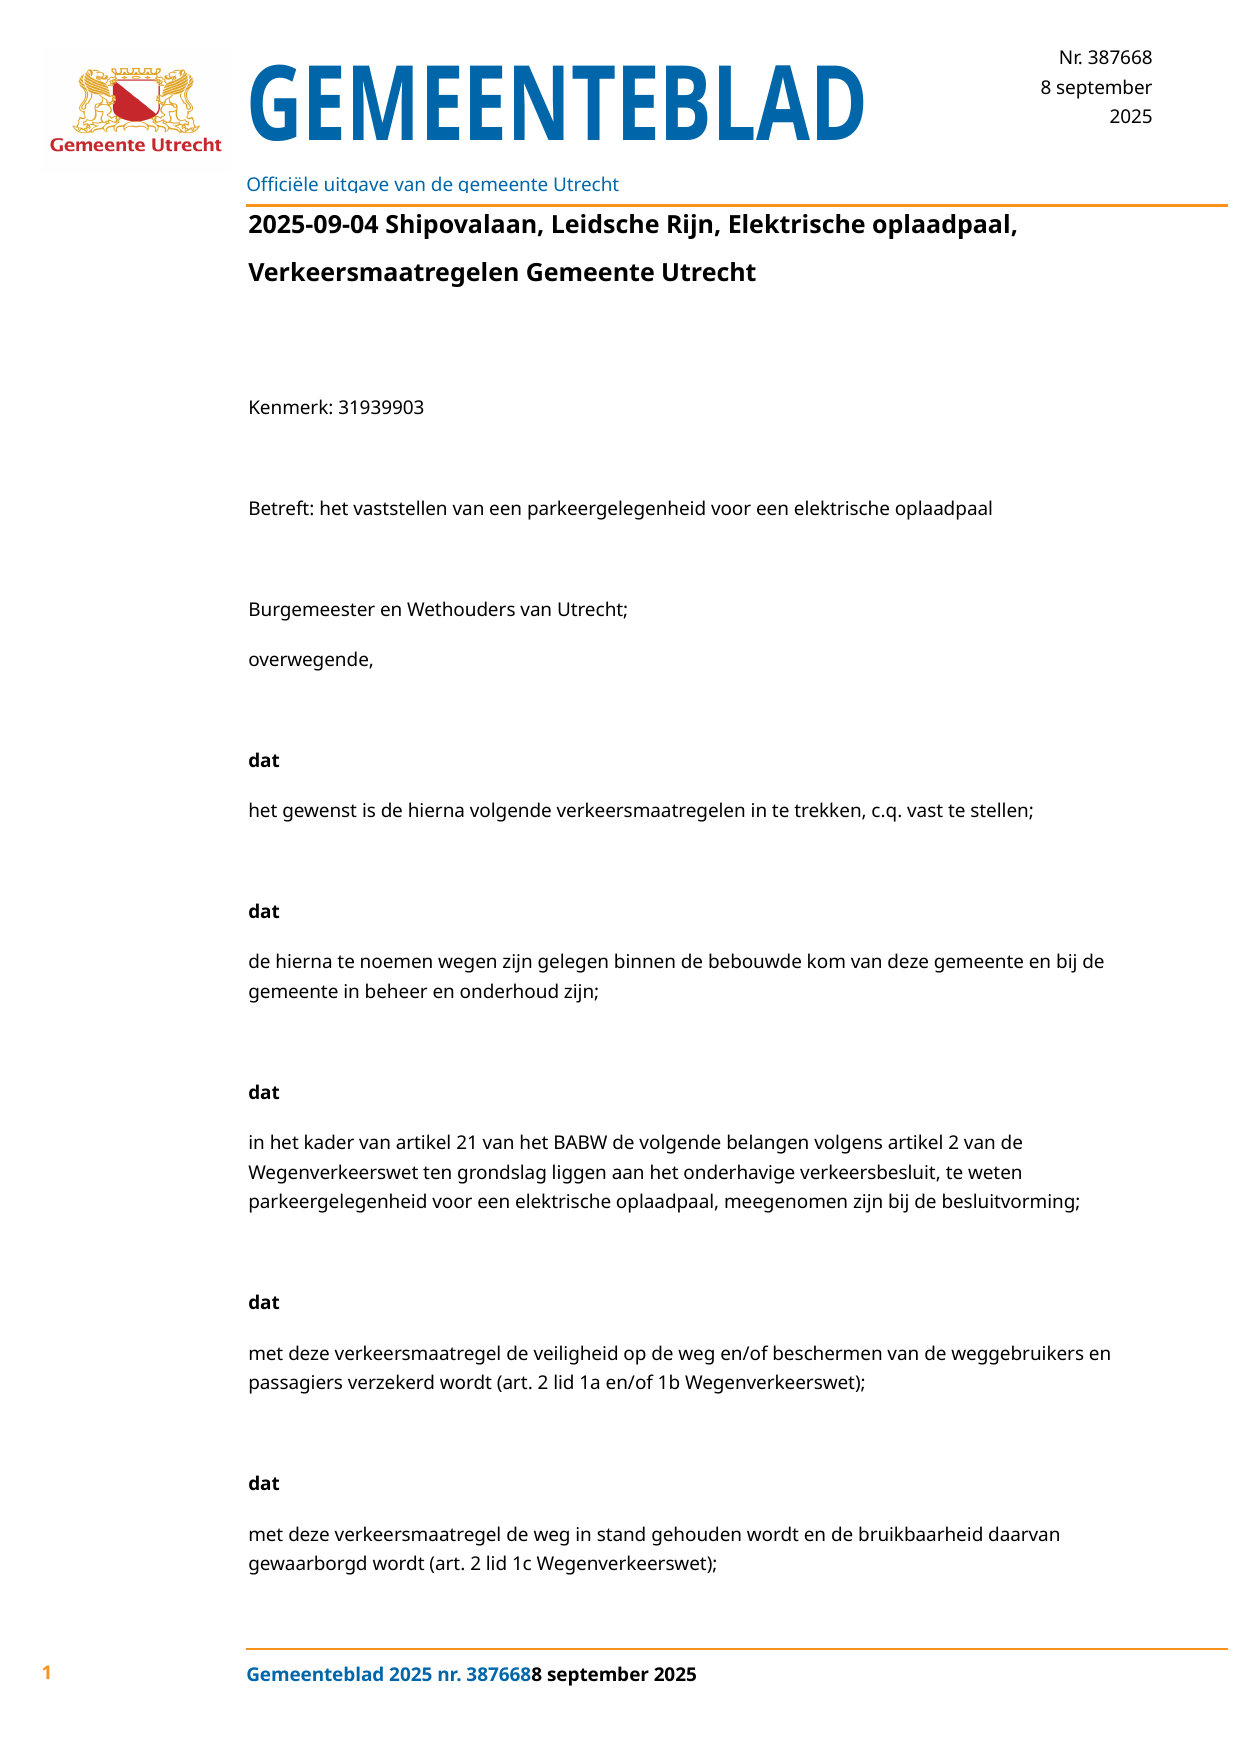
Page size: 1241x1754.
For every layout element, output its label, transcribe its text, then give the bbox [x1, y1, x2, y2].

text overwegende, [248, 646, 1152, 672]
text Betreft: het vaststellen van een parkeergelegenheid voor een elektrische oplaadpaal [248, 495, 1152, 521]
text de hierna te noemen wegen zijn gelegen binnen de bebouwde kom van deze gemeente en bij de gemeente in beheer en onderhoud zijn; [248, 949, 1152, 1004]
text dat [248, 898, 1152, 924]
text dat [248, 1470, 1152, 1496]
text dat [248, 747, 1152, 773]
text met deze verkeersmaatregel de weg in stand gehouden wordt en de bruikbaarheid daarvan gewaarborgd wordt (art. 2 lid 1c Wegenverkeerswet); [248, 1521, 1152, 1576]
text het gewenst is de hierna volgende verkeersmaatregelen in te trekken, c.q. vast te stellen; [248, 797, 1152, 823]
text dat [248, 1289, 1152, 1315]
text in het kader van artikel 21 van het BABW de volgende belangen volgens artikel 2 van de Wegenverkeerswet ten grondslag liggen aan het onderhavige verkeersbesluit, te weten parkeergelegenheid voor een elektrische oplaadpaal, meegenomen zijn bij de besluitvorming; [248, 1129, 1152, 1214]
text dat [248, 1079, 1152, 1105]
text Burgemeester en Wethouders van Utrecht; [248, 596, 1152, 621]
text 2025-09-04 Shipovalaan, Leidsche Rijn, Elektrische oplaadpaal, Verkeersmaatregelen Gemeente Utrecht [248, 207, 1152, 288]
text met deze verkeersmaatregel de veiligheid op de weg en/of beschermen van de weggebruikers en passagiers verzekerd wordt (art. 2 lid 1a en/of 1b Wegenverkeerswet); [248, 1340, 1152, 1395]
picture [41, 47, 231, 172]
text Kenmerk: 31939903 [248, 394, 1152, 420]
